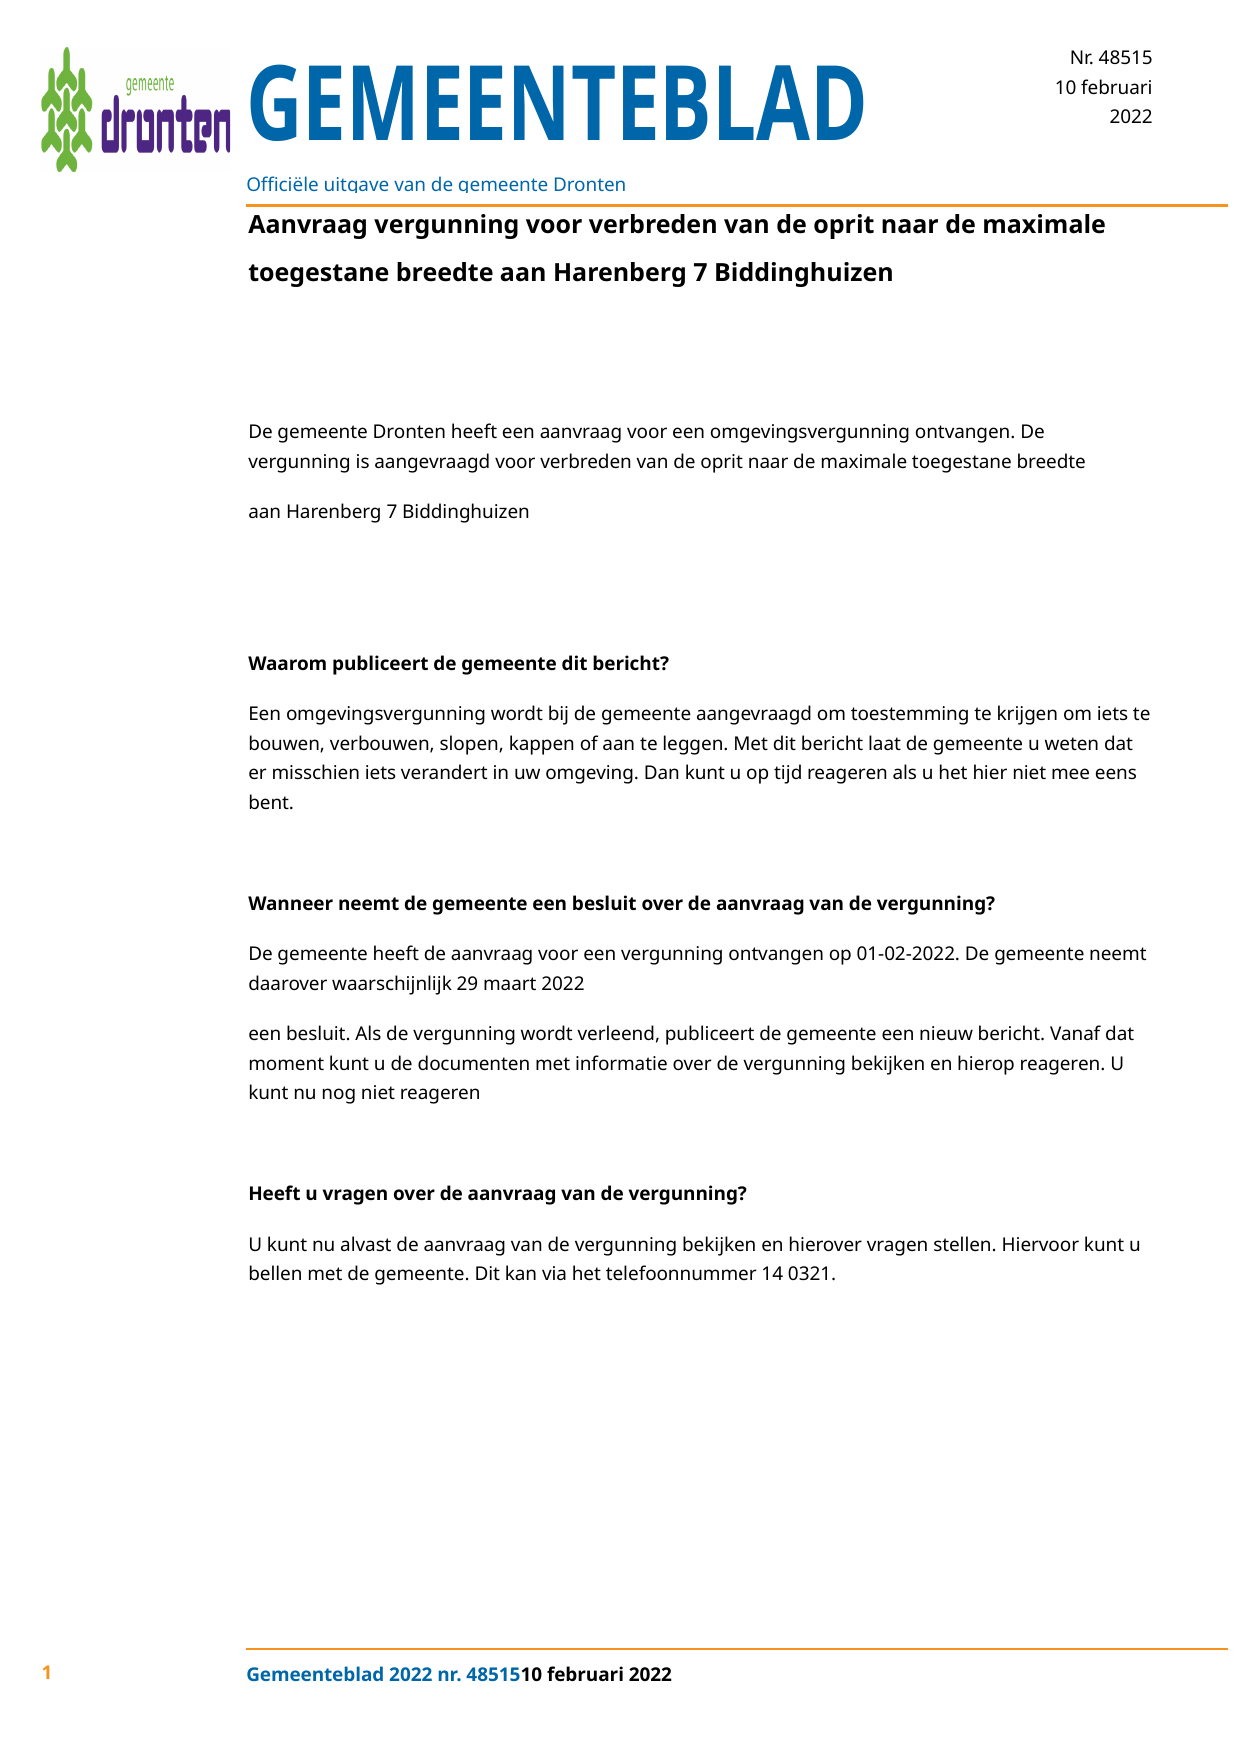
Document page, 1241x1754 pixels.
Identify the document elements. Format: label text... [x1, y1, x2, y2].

text U kunt nu alvast de aanvraag van de vergunning bekijken en hierover vragen stellen. Hiervoor kunt u bellen met de gemeente. Dit kan via het telefoonnummer 14 0321. [248, 1231, 1152, 1286]
text Waarom publiceert de gemeente dit bericht? [248, 650, 1152, 676]
text Aanvraag vergunning voor verbreden van de oprit naar de maximale toegestane breedte aan Harenberg 7 Biddinghuizen [248, 207, 1152, 288]
text De gemeente Dronten heeft een aanvraag voor een omgevingsvergunning ontvangen. De vergunning is aangevraagd voor verbreden van de oprit naar de maximale toegestane breedte [248, 419, 1152, 474]
text De gemeente heeft de aanvraag voor een vergunning ontvangen op 01-02-2022. De gemeente neemt daarover waarschijnlijk 29 maart 2022 [248, 940, 1152, 996]
text Heeft u vragen over de aanvraag van de vergunning? [248, 1180, 1152, 1206]
text Een omgevingsvergunning wordt bij de gemeente aangevraagd om toestemming te krijgen om iets te bouwen, verbouwen, slopen, kappen of aan te leggen. Met dit bericht laat de gemeente u weten dat er misschien iets verandert in uw omgeving. Dan kunt u op tijd reageren als u het hier niet mee eens bent. [248, 700, 1152, 815]
text Wanneer neemt de gemeente een besluit over de aanvraag van de vergunning? [248, 890, 1152, 916]
text aan Harenberg 7 Biddinghuizen [248, 499, 1152, 524]
text een besluit. Als de vergunning wordt verleend, publiceert de gemeente een nieuw bericht. Vanaf dat moment kunt u de documenten met informatie over de vergunning bekijken en hierop reageren. U kunt nu nog niet reageren [248, 1020, 1152, 1105]
picture [41, 47, 231, 172]
